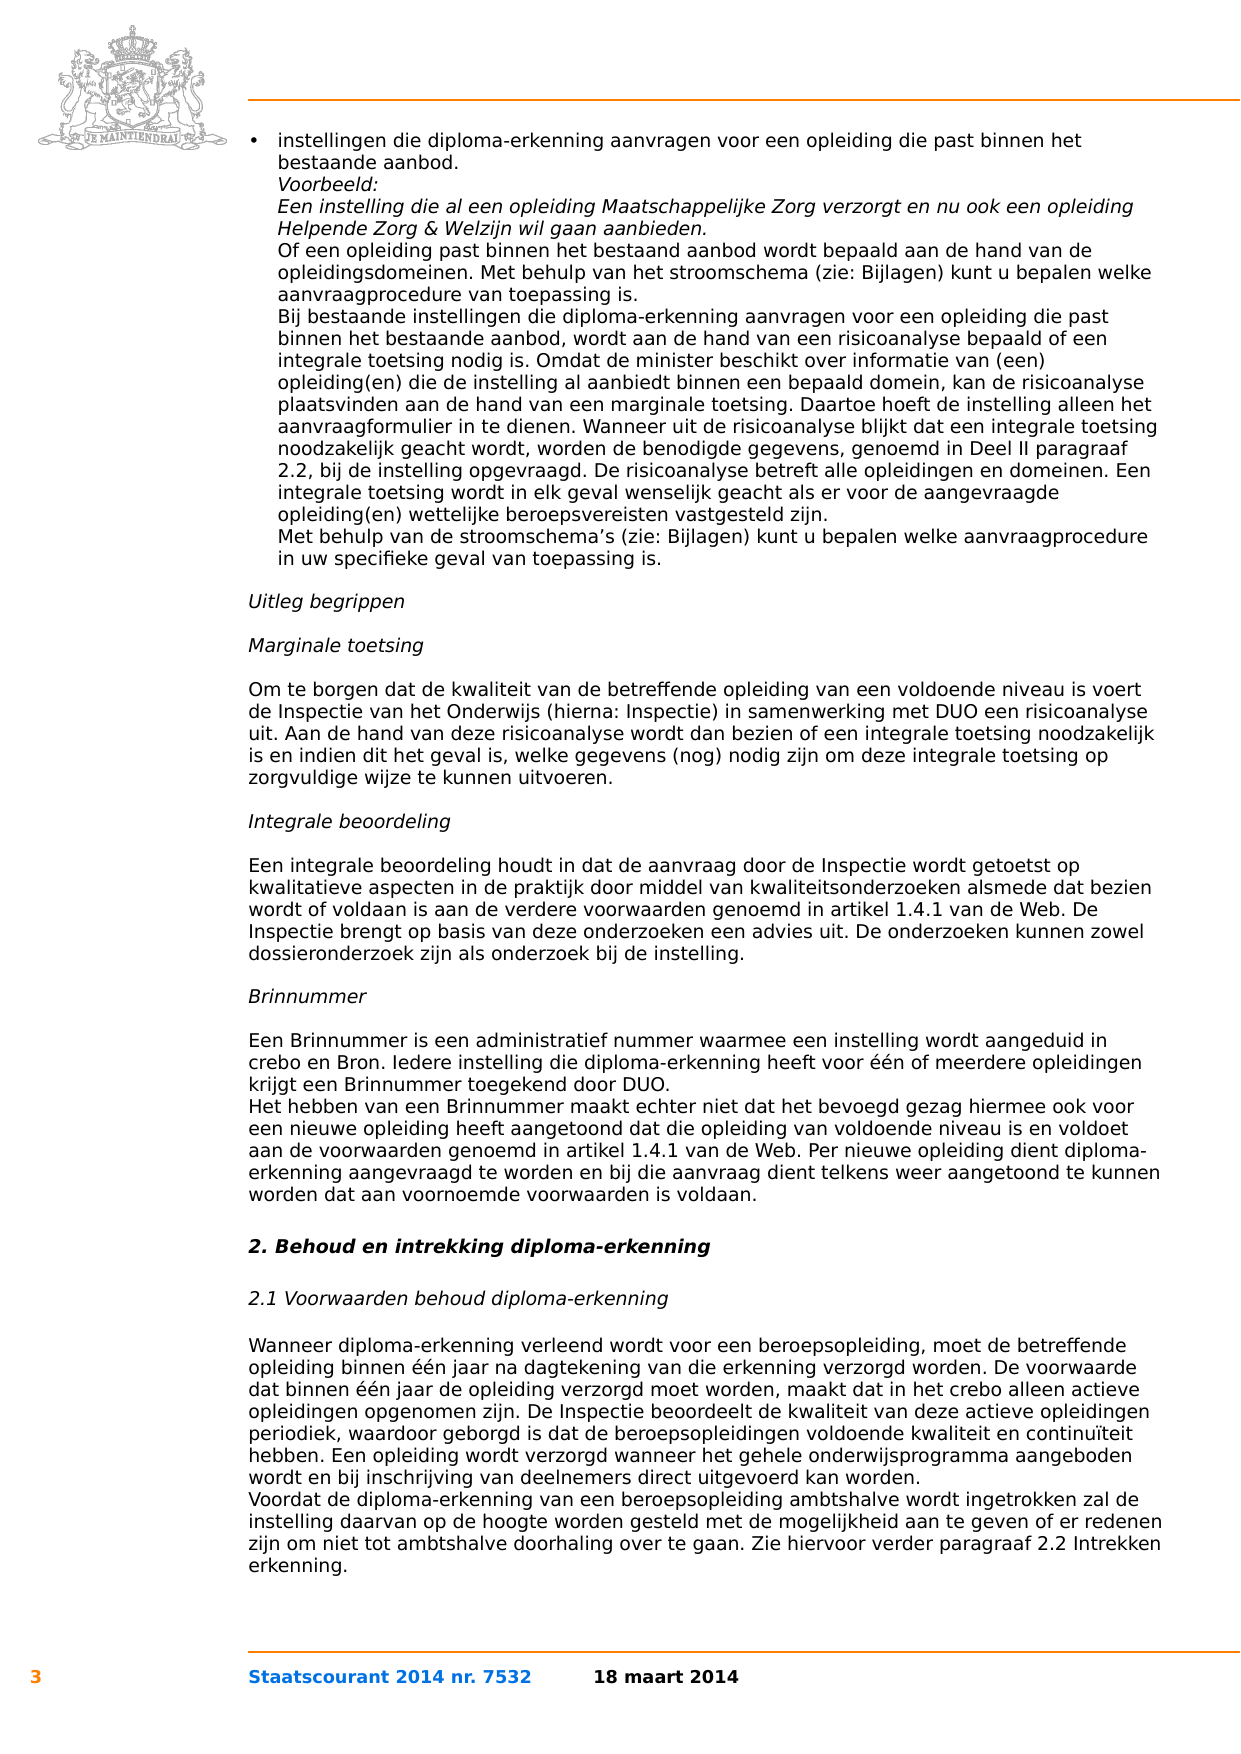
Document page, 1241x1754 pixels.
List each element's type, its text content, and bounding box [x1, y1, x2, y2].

text Wanneer diploma-erkenning verleend wordt voor een beroepsopleiding, moet de betreffende opleiding binnen één jaar na dagtekening van die erkenning verzorgd worden. De voorwaarde dat binnen één jaar de opleiding verzorgd moet worden, maakt dat in het crebo alleen actieve opleidingen opgenomen zijn. De Inspectie beoordeelt de kwaliteit van deze actieve opleidingen periodiek, waardoor geborgd is dat de beroepsopleidingen voldoende kwaliteit en continuïteit hebben. Een opleiding wordt verzorgd wanneer het gehele onderwijsprogramma aangeboden wordt en bij inschrijving van deelnemers direct uitgevoerd kan worden. [248, 1335, 1163, 1489]
text Voorbeeld: [277, 174, 1163, 196]
subtitle 2.1 Voorwaarden behoud diploma-erkenning [248, 1288, 1163, 1310]
text Met behulp van de stroomschema’s (zie: Bijlagen) kunt u bepalen welke aanvraagprocedure in uw specifieke geval van toepassing is. [277, 526, 1163, 569]
text • instellingen die diploma-erkenning aanvragen voor een opleiding die past binnen het bestaande aanbod. [248, 130, 1163, 174]
subtitle 2. Behoud en intrekking diploma-erkenning [248, 1236, 1163, 1258]
text Om te borgen dat de kwaliteit van de betreffende opleiding van een voldoende niveau is voert de Inspectie van het Onderwijs (hierna: Inspectie) in samenwerking met DUO een risicoanalyse uit. Aan de hand van deze risicoanalyse wordt dan bezien of een integrale toetsing noodzakelijk is en indien dit het geval is, welke gegevens (nog) nodig zijn om deze integrale toetsing op zorgvuldige wijze te kunnen uitvoeren. [248, 679, 1163, 789]
text Voordat de diploma-erkenning van een beroepsopleiding ambtshalve wordt ingetrokken zal de instelling daarvan op de hoogte worden gesteld met de mogelijkheid aan te geven of er redenen zijn om niet tot ambtshalve doorhaling over te gaan. Zie hiervoor verder paragraaf 2.2 Intrekken erkenning. [248, 1489, 1163, 1577]
text Een integrale beoordeling houdt in dat de aanvraag door de Inspectie wordt getoetst op kwalitatieve aspecten in de praktijk door middel van kwaliteitsonderzoeken alsmede dat bezien wordt of voldaan is aan de verdere voorwaarden genoemd in artikel 1.4.1 van de Web. De Inspectie brengt op basis van deze onderzoeken een advies uit. De onderzoeken kunnen zowel dossieronderzoek zijn als onderzoek bij de instelling. [248, 855, 1163, 964]
text Een Brinnummer is een administratief nummer waarmee een instelling wordt aangeduid in crebo en Bron. Iedere instelling die diploma-erkenning heeft voor één of meerdere opleidingen krijgt een Brinnummer toegekend door DUO. [248, 1030, 1163, 1096]
subtitle Brinnummer [248, 986, 1163, 1008]
text Bij bestaande instellingen die diploma-erkenning aanvragen voor een opleiding die past binnen het bestaande aanbod, wordt aan de hand van een risicoanalyse bepaald of een integrale toetsing nodig is. Omdat de minister beschikt over informatie van (een) opleiding(en) die de instelling al aanbiedt binnen een bepaald domein, kan de risicoanalyse plaatsvinden aan de hand van een marginale toetsing. Daartoe hoeft de instelling alleen het aanvraagformulier in te dienen. Wanneer uit de risicoanalyse blijkt dat een integrale toetsing noodzakelijk geacht wordt, worden de benodigde gegevens, genoemd in Deel II paragraaf 2.2, bij de instelling opgevraagd. De risicoanalyse betreft alle opleidingen en domeinen. Een integrale toetsing wordt in elk geval wenselijk geacht als er voor de aangevraagde opleiding(en) wettelijke beroepsvereisten vastgesteld zijn. [277, 306, 1163, 526]
subtitle Integrale beoordeling [248, 811, 1163, 833]
subtitle Marginale toetsing [248, 635, 1163, 657]
subtitle Uitleg begrippen [248, 591, 1163, 613]
text Of een opleiding past binnen het bestaand aanbod wordt bepaald aan de hand van de opleidingsdomeinen. Met behulp van het stroomschema (zie: Bijlagen) kunt u bepalen welke aanvraagprocedure van toepassing is. [277, 240, 1163, 306]
picture [38, 25, 227, 150]
text Een instelling die al een opleiding Maatschappelijke Zorg verzorgt en nu ook een opleiding Helpende Zorg & Welzijn wil gaan aanbieden. [277, 196, 1163, 240]
text Het hebben van een Brinnummer maakt echter niet dat het bevoegd gezag hiermee ook voor een nieuwe opleiding heeft aangetoond dat die opleiding van voldoende niveau is en voldoet aan de voorwaarden genoemd in artikel 1.4.1 van de Web. Per nieuwe opleiding dient diploma-erkenning aangevraagd te worden en bij die aanvraag dient telkens weer aangetoond te kunnen worden dat aan voornoemde voorwaarden is voldaan. [248, 1096, 1163, 1206]
